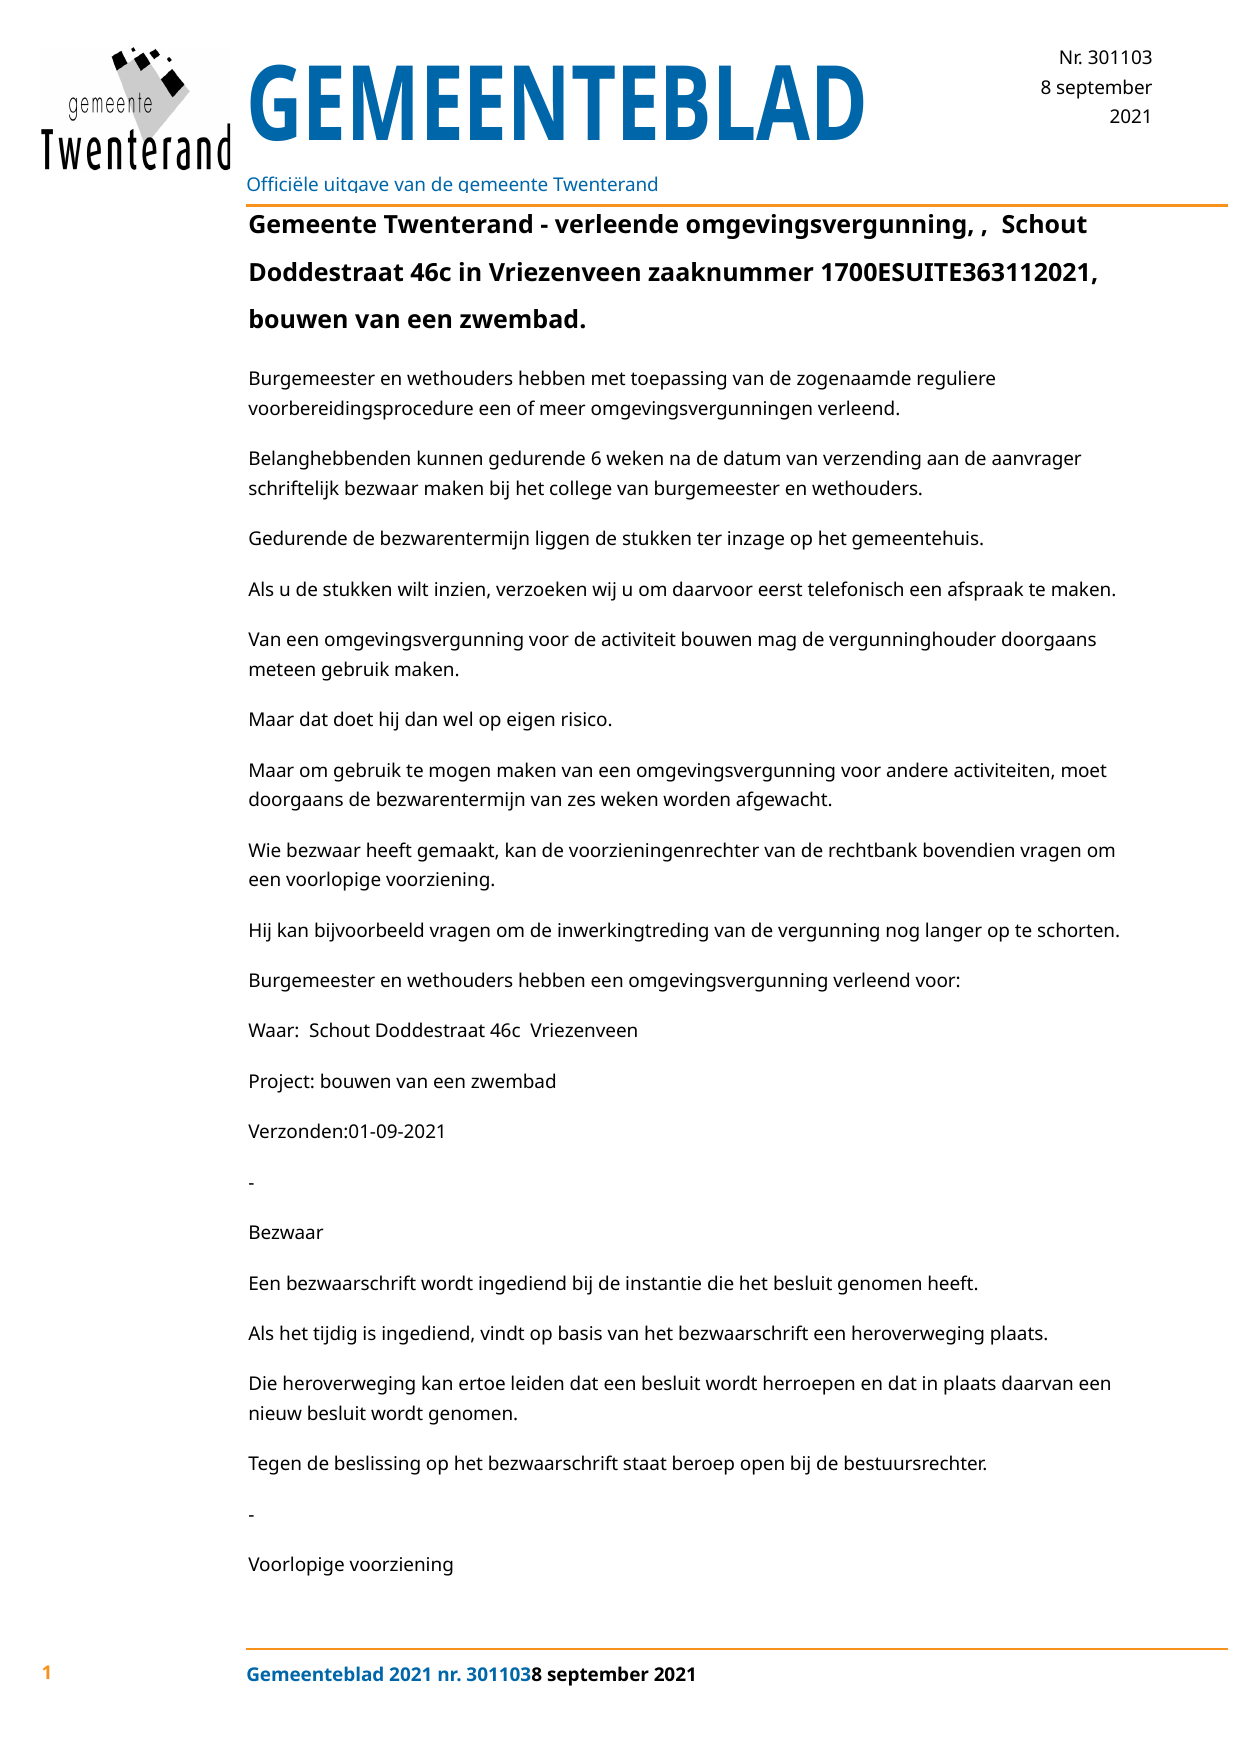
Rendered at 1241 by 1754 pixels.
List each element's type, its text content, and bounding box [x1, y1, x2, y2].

picture [41, 47, 231, 172]
text Gedurende de bezwarentermijn liggen de stukken ter inzage op het gemeentehuis. [248, 526, 1152, 551]
text Waar: Schout Doddestraat 46c Vriezenveen [248, 1018, 1152, 1043]
text Burgemeester en wethouders hebben met toepassing van de zogenaamde reguliere voorbereidingsprocedure een of meer omgevingsvergunningen verleend. [248, 366, 1152, 421]
text Tegen de beslissing op het bezwaarschrift staat beroep open bij de bestuursrechter. [248, 1451, 1152, 1476]
text - [248, 1169, 1152, 1194]
text Bezwaar [248, 1219, 1152, 1245]
text Voorlopige voorziening [248, 1551, 1152, 1577]
text Een bezwaarschrift wordt ingediend bij de instantie die het besluit genomen heeft. [248, 1270, 1152, 1295]
text Maar om gebruik te mogen maken van een omgevingsvergunning voor andere activiteiten, moet doorgaans de bezwarentermijn van zes weken worden afgewacht. [248, 757, 1152, 812]
text Maar dat doet hij dan wel op eigen risico. [248, 706, 1152, 732]
text Belanghebbenden kunnen gedurende 6 weken na de datum van verzending aan de aanvrager schriftelijk bezwaar maken bij het college van burgemeester en wethouders. [248, 446, 1152, 501]
text Als u de stukken wilt inzien, verzoeken wij u om daarvoor eerst telefonisch een afspraak te maken. [248, 576, 1152, 602]
text Hij kan bijvoorbeeld vragen om de inwerkingtreding van de vergunning nog langer op te schorten. [248, 917, 1152, 942]
text Verzonden:01-09-2021 [248, 1118, 1152, 1144]
text - [248, 1501, 1152, 1527]
text Als het tijdig is ingediend, vindt op basis van het bezwaarschrift een heroverweging plaats. [248, 1320, 1152, 1346]
text Wie bezwaar heeft gemaakt, kan de voorzieningenrechter van de rechtbank bovendien vragen om een voorlopige voorziening. [248, 837, 1152, 892]
text Gemeente Twenterand - verleende omgevingsvergunning, , Schout Doddestraat 46c in Vriezenveen zaaknummer 1700ESUITE363112021, bouwen van een zwembad. [248, 207, 1152, 336]
text Project: bouwen van een zwembad [248, 1068, 1152, 1094]
text Van een omgevingsvergunning voor de activiteit bouwen mag de vergunninghouder doorgaans meteen gebruik maken. [248, 626, 1152, 682]
text Burgemeester en wethouders hebben een omgevingsvergunning verleend voor: [248, 967, 1152, 993]
text Die heroverweging kan ertoe leiden dat een besluit wordt herroepen en dat in plaats daarvan een nieuw besluit wordt genomen. [248, 1371, 1152, 1426]
